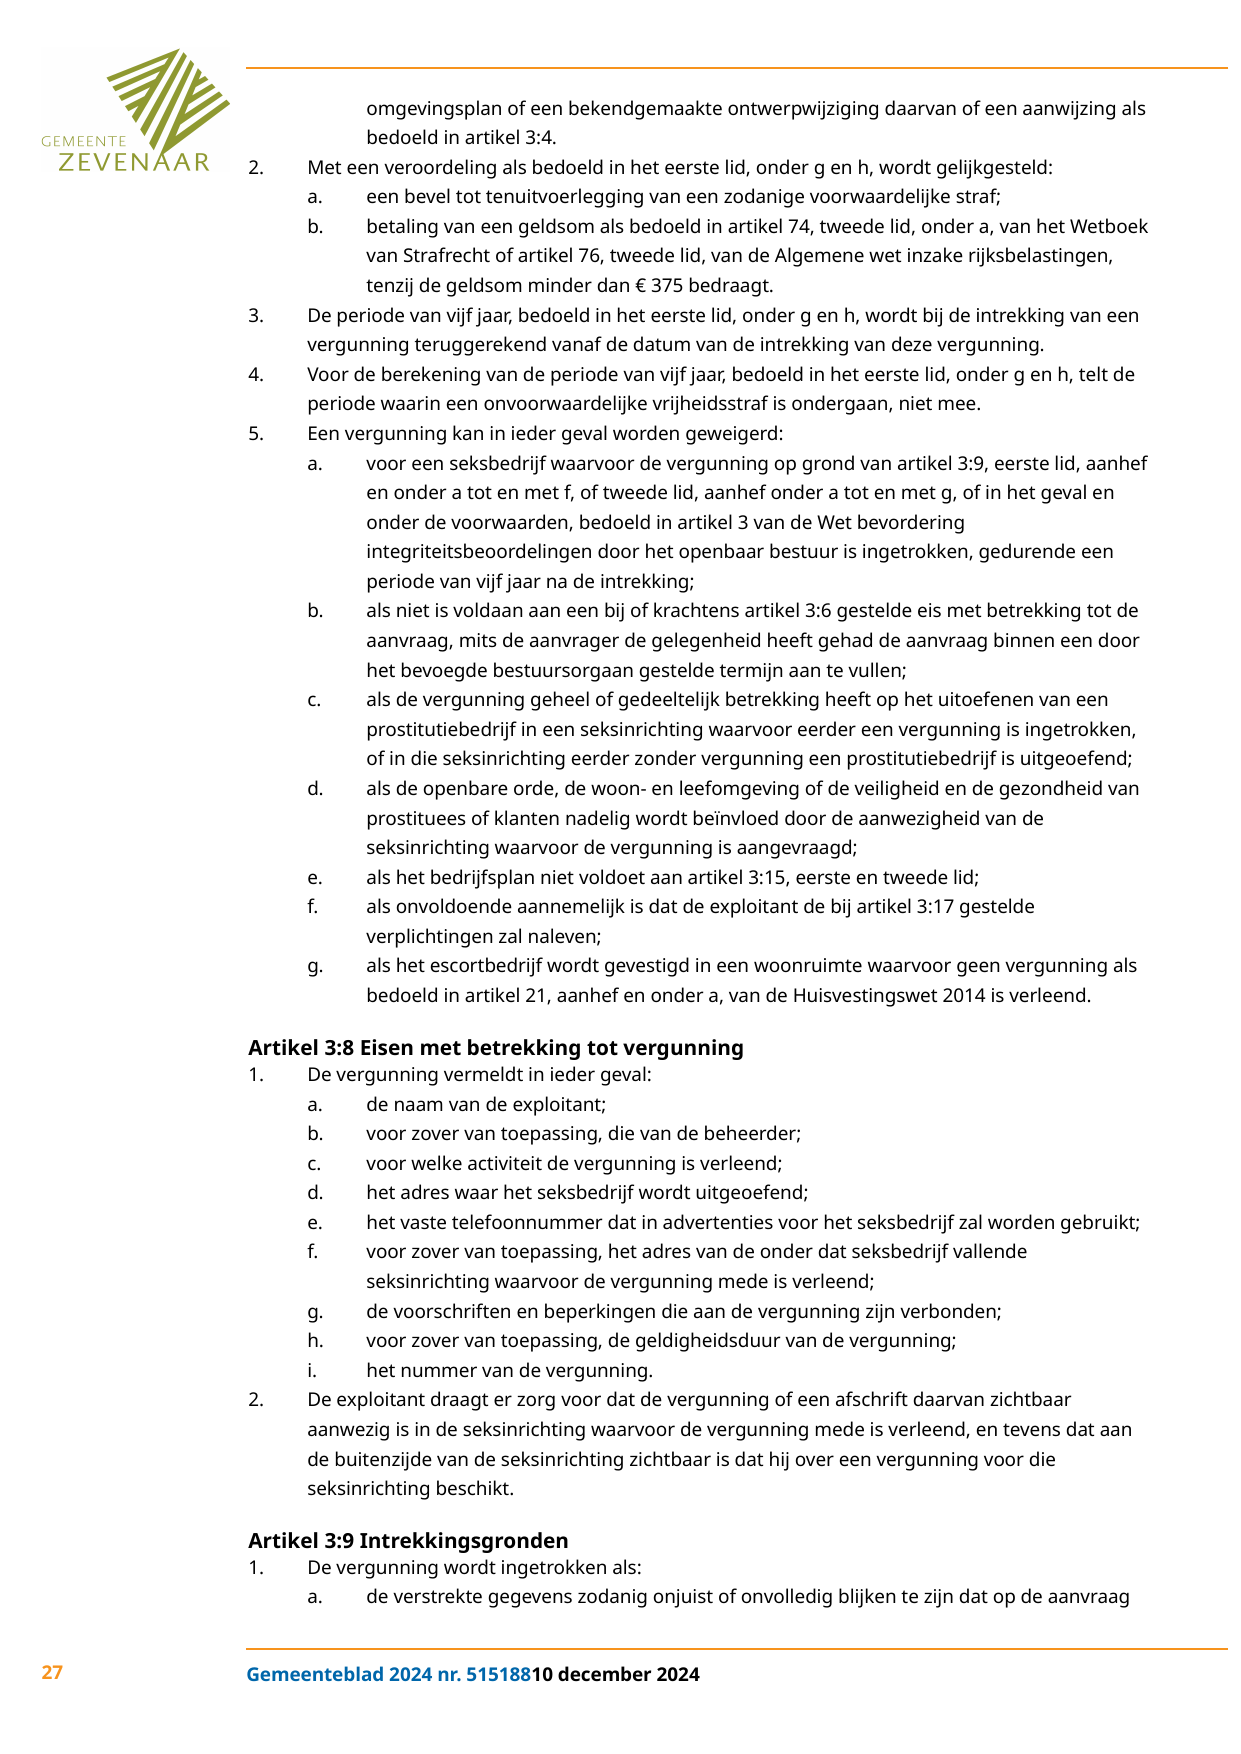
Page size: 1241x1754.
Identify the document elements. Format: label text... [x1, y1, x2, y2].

list de naam van de exploitant; [307, 1091, 1152, 1116]
list De vergunning vermeldt in ieder geval: [248, 1061, 1152, 1087]
list voor een seksbedrijf waarvoor de vergunning op grond van artikel 3:9, eerste lid, aanhef en onder a tot en met f, of tweede lid, aanhef onder a tot en met g, of in het geval en onder de voorwaarden, bedoeld in artikel 3 van de Wet bevordering integriteitsbeoordelingen door het openbaar bestuur is ingetrokken, gedurende een periode van vijf jaar na de intrekking; [307, 450, 1152, 594]
list als onvoldoende aannemelijk is dat de exploitant de bij artikel 3:17 gestelde verplichtingen zal naleven; [307, 893, 1152, 949]
list de verstrekte gegevens zodanig onjuist of onvolledig blijken te zijn dat op de aanvraag [307, 1584, 1152, 1609]
list De periode van vijf jaar, bedoeld in het eerste lid, onder g en h, wordt bij de intrekking van een vergunning teruggerekend vanaf de datum van de intrekking van deze vergunning. [248, 302, 1152, 357]
list voor zover van toepassing, het adres van de onder dat seksbedrijf vallende seksinrichting waarvoor de vergunning mede is verleend; [307, 1239, 1152, 1294]
list de voorschriften en beperkingen die aan de vergunning zijn verbonden; [307, 1298, 1152, 1323]
list Voor de berekening van de periode van vijf jaar, bedoeld in het eerste lid, onder g en h, telt de periode waarin een onvoorwaardelijke vrijheidsstraf is ondergaan, niet mee. [248, 361, 1152, 416]
list voor zover van toepassing, die van de beheerder; [307, 1120, 1152, 1146]
list De exploitant draagt er zorg voor dat de vergunning of een afschrift daarvan zichtbaar aanwezig is in de seksinrichting waarvoor de vergunning mede is verleend, en tevens dat aan de buitenzijde van de seksinrichting zichtbaar is dat hij over een vergunning voor die seksinrichting beschikt. [248, 1387, 1152, 1501]
list als de openbare orde, de woon- en leefomgeving of de veiligheid en de gezondheid van prostituees of klanten nadelig wordt beïnvloed door de aanwezigheid van de seksinrichting waarvoor de vergunning is aangevraagd; [307, 775, 1152, 860]
list voor welke activiteit de vergunning is verleend; [307, 1150, 1152, 1176]
list voor zover van toepassing, de geldigheidsduur van de vergunning; [307, 1327, 1152, 1353]
list als het escortbedrijf wordt gevestigd in een woonruimte waarvoor geen vergunning als bedoeld in artikel 21, aanhef en onder a, van de Huisvestingswet 2014 is verleend. [307, 953, 1152, 1008]
list omgevingsplan of een bekendgemaakte ontwerpwijziging daarvan of een aanwijzing als bedoeld in artikel 3:4. [307, 95, 1152, 150]
text Artikel 3:9 Intrekkingsgronden [248, 1526, 1152, 1554]
list betaling van een geldsom als bedoeld in artikel 74, tweede lid, onder a, van het Wetboek van Strafrecht of artikel 76, tweede lid, van de Algemene wet inzake rijksbelastingen, tenzij de geldsom minder dan € 375 bedraagt. [307, 213, 1152, 298]
picture [41, 47, 231, 172]
list het vaste telefoonnummer dat in advertenties voor het seksbedrijf zal worden gebruikt; [307, 1209, 1152, 1235]
list als de vergunning geheel of gedeeltelijk betrekking heeft op het uitoefenen van een prostitutiebedrijf in een seksinrichting waarvoor eerder een vergunning is ingetrokken, of in die seksinrichting eerder zonder vergunning een prostitutiebedrijf is uitgeoefend; [307, 686, 1152, 771]
list het nummer van de vergunning. [307, 1357, 1152, 1383]
list het adres waar het seksbedrijf wordt uitgeoefend; [307, 1179, 1152, 1205]
list De vergunning wordt ingetrokken als: [248, 1554, 1152, 1580]
list Een vergunning kan in ieder geval worden geweigerd: [248, 420, 1152, 446]
list een bevel tot tenuitvoerlegging van een zodanige voorwaardelijke straf; [307, 183, 1152, 209]
text Artikel 3:8 Eisen met betrekking tot vergunning [248, 1033, 1152, 1061]
list als het bedrijfsplan niet voldoet aan artikel 3:15, eerste en tweede lid; [307, 864, 1152, 890]
list Met een veroordeling als bedoeld in het eerste lid, onder g en h, wordt gelijkgesteld: [248, 154, 1152, 180]
list als niet is voldaan aan een bij of krachtens artikel 3:6 gestelde eis met betrekking tot de aanvraag, mits de aanvrager de gelegenheid heeft gehad de aanvraag binnen een door het bevoegde bestuursorgaan gestelde termijn aan te vullen; [307, 598, 1152, 683]
